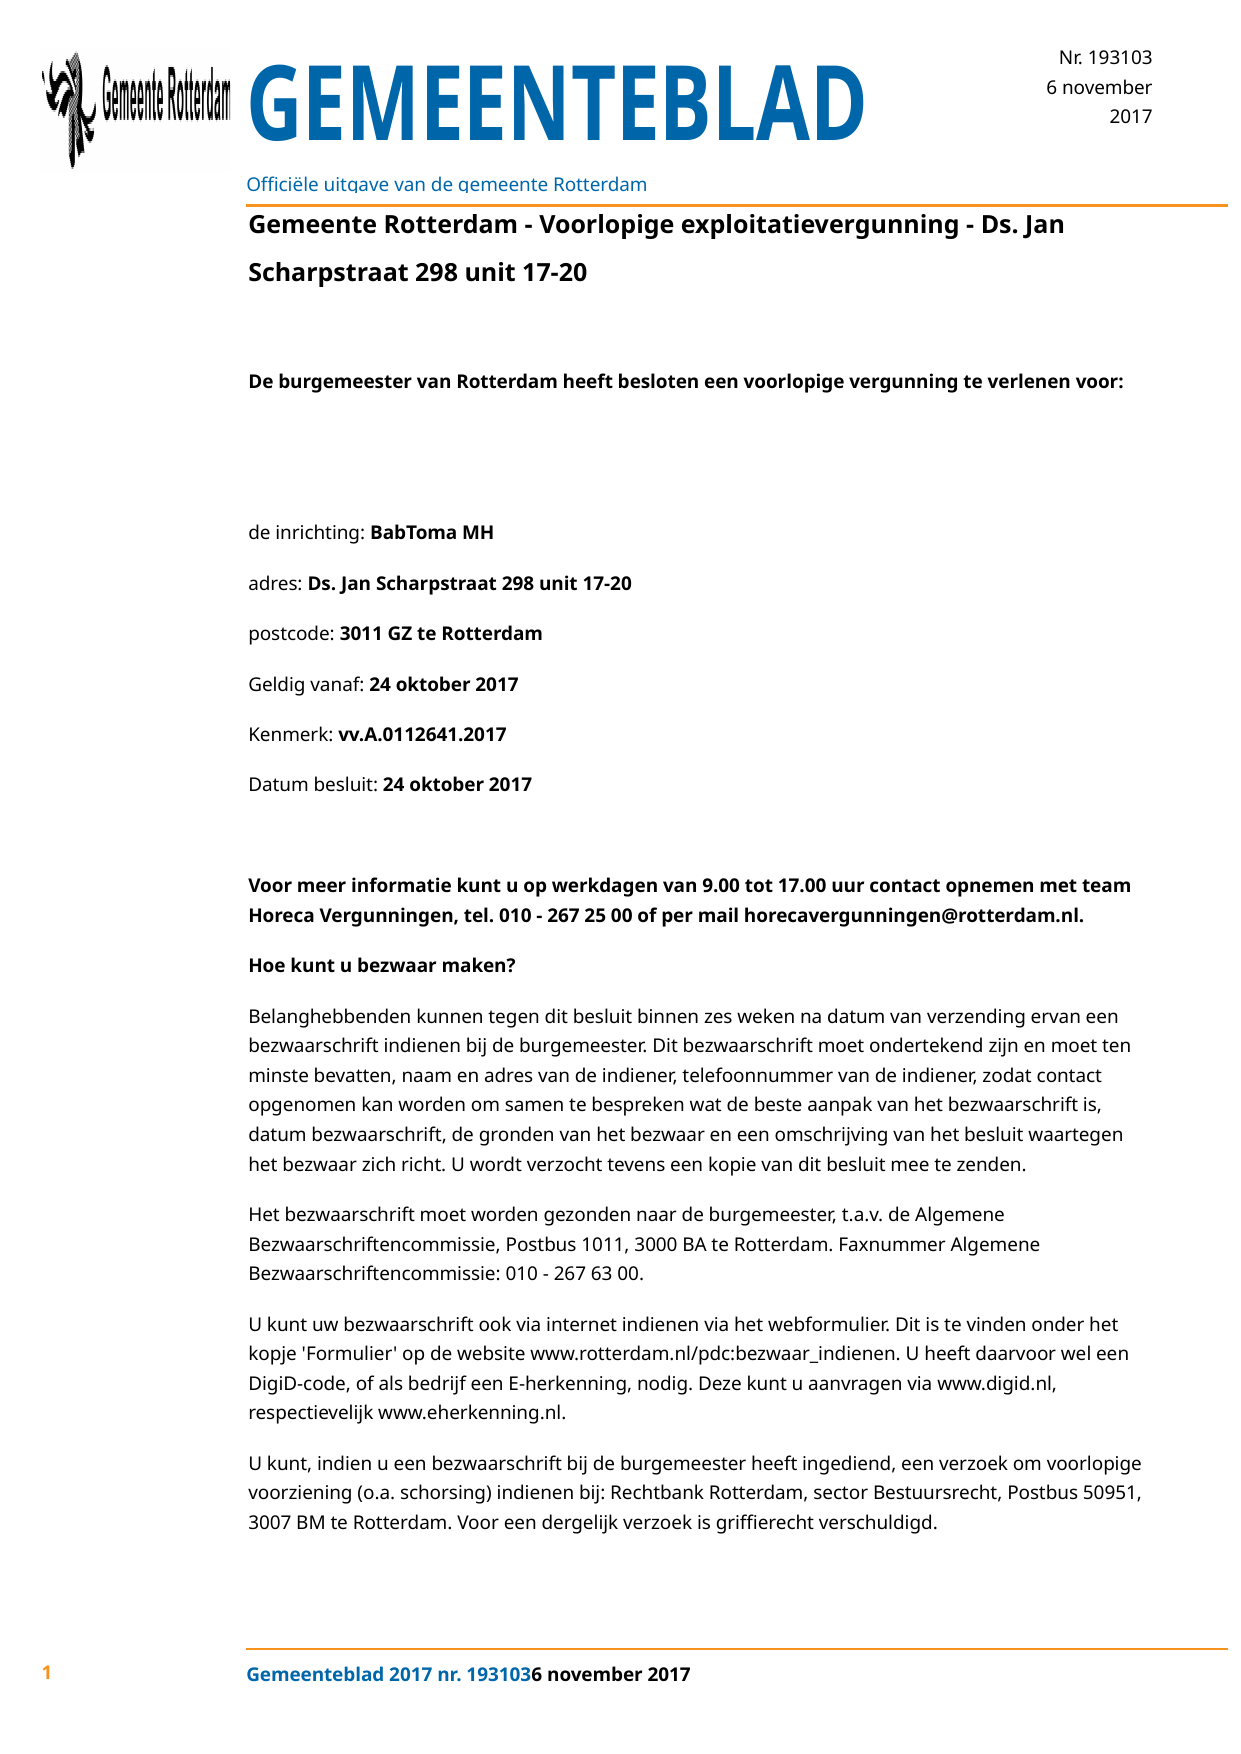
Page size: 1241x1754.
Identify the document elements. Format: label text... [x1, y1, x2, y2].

text Belanghebbenden kunnen tegen dit besluit binnen zes weken na datum van verzending ervan een bezwaarschrift indienen bij de burgemeester. Dit bezwaarschrift moet ondertekend zijn en moet ten minste bevatten, naam en adres van de indiener, telefoonnummer van de indiener, zodat contact opgenomen kan worden om samen te bespreken wat de beste aanpak van het bezwaarschrift is, datum bezwaarschrift, de gronden van het bezwaar en een omschrijving van het besluit waartegen het bezwaar zich richt. U wordt verzocht tevens een kopie van dit besluit mee te zenden. [248, 1003, 1152, 1177]
text postcode: 3011 GZ te Rotterdam [248, 620, 1152, 646]
text de inrichting: BabToma MH [248, 519, 1152, 545]
text Hoe kunt u bezwaar maken? [248, 952, 1152, 978]
text Voor meer informatie kunt u op werkdagen van 9.00 tot 17.00 uur contact opnemen met team Horeca Vergunningen, tel. 010 - 267 25 00 of per mail horecavergunningen@rotterdam.nl. [248, 872, 1152, 928]
text adres: Ds. Jan Scharpstraat 298 unit 17-20 [248, 570, 1152, 596]
text Kenmerk: vv.A.0112641.2017 [248, 721, 1152, 747]
text Geldig vanaf: 24 oktober 2017 [248, 671, 1152, 697]
text Het bezwaarschrift moet worden gezonden naar de burgemeester, t.a.v. de Algemene Bezwaarschriftencommissie, Postbus 1011, 3000 BA te Rotterdam. Faxnummer Algemene Bezwaarschriftencommissie: 010 - 267 63 00. [248, 1201, 1152, 1286]
text U kunt uw bezwaarschrift ook via internet indienen via het webformulier. Dit is te vinden onder het kopje 'Formulier' op de website www.rotterdam.nl/pdc:bezwaar_indienen. U heeft daarvoor wel een DigiD-code, of als bedrijf een E-herkenning, nodig. Deze kunt u aanvragen via www.digid.nl, respectievelijk www.eherkenning.nl. [248, 1311, 1152, 1425]
text Datum besluit: 24 oktober 2017 [248, 772, 1152, 797]
text U kunt, indien u een bezwaarschrift bij de burgemeester heeft ingediend, een verzoek om voorlopige voorziening (o.a. schorsing) indienen bij: Rechtbank Rotterdam, sector Bestuursrecht, Postbus 50951, 3007 BM te Rotterdam. Voor een dergelijk verzoek is griffierecht verschuldigd. [248, 1450, 1152, 1535]
picture [41, 47, 231, 172]
text De burgemeester van Rotterdam heeft besloten een voorlopige vergunning te verlenen voor: [248, 368, 1152, 394]
text Gemeente Rotterdam - Voorlopige exploitatievergunning - Ds. Jan Scharpstraat 298 unit 17-20 [248, 207, 1152, 288]
